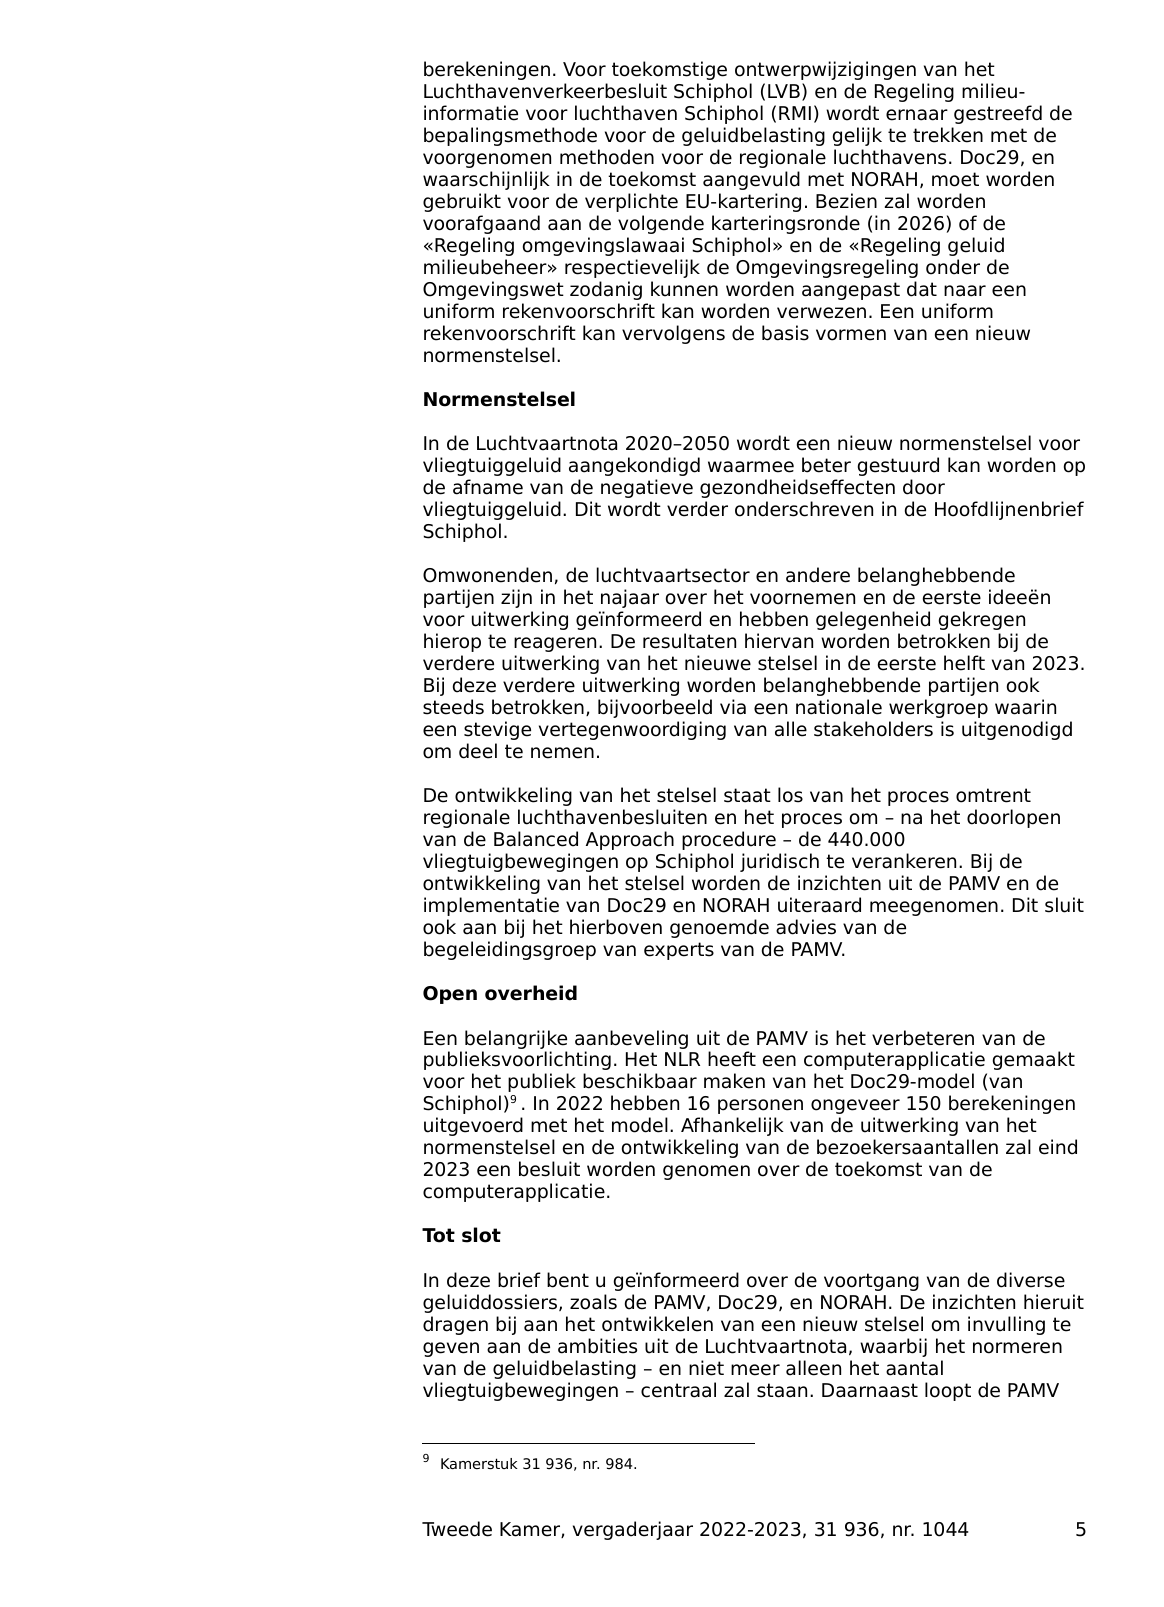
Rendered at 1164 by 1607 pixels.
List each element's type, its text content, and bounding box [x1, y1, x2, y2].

text Een belangrijke aanbeveling uit de PAMV is het verbeteren van de publieksvoorlichting. Het NLR heeft een computerapplicatie gemaakt voor het publiek beschikbaar maken van het Doc29-model (van Schiphol). In 2022 hebben 16 personen ongeveer 150 berekeningen uitgevoerd met het model. Afhankelijk van de uitwerking van het normenstelsel en de ontwikkeling van de bezoekersaantallen zal eind 2023 een besluit worden genomen over de toekomst van de computerapplicatie. [422, 1027, 1087, 1203]
text Kamerstuk 31 936, nr. 984. [422, 1452, 1087, 1474]
subtitle Normenstelsel [422, 389, 1087, 411]
text Omwonenden, de luchtvaartsector en andere belanghebbende partijen zijn in het najaar over het voornemen en de eerste ideeën voor uitwerking geïnformeerd en hebben gelegenheid gekregen hierop te reageren. De resultaten hiervan worden betrokken bij de verdere uitwerking van het nieuwe stelsel in de eerste helft van 2023. Bij deze verdere uitwerking worden belanghebbende partijen ook steeds betrokken, bijvoorbeeld via een nationale werkgroep waarin een stevige vertegenwoordiging van alle stakeholders is uitgenodigd om deel te nemen. [422, 565, 1087, 763]
text berekeningen. Voor toekomstige ontwerpwijzigingen van het Luchthavenverkeerbesluit Schiphol (LVB) en de Regeling milieu-informatie voor luchthaven Schiphol (RMI) wordt ernaar gestreefd de bepalingsmethode voor de geluidbelasting gelijk te trekken met de voorgenomen methoden voor de regionale luchthavens. Doc29, en waarschijnlijk in de toekomst aangevuld met NORAH, moet worden gebruikt voor de verplichte EU-kartering. Bezien zal worden voorafgaand aan de volgende karteringsronde (in 2026) of de «Regeling omgevingslawaai Schiphol» en de «Regeling geluid milieubeheer» respectievelijk de Omgevingsregeling onder de Omgevingswet zodanig kunnen worden aangepast dat naar een uniform rekenvoorschrift kan worden verwezen. Een uniform rekenvoorschrift kan vervolgens de basis vormen van een nieuw normenstelsel. [422, 59, 1087, 367]
subtitle Tot slot [422, 1225, 1087, 1247]
text De ontwikkeling van het stelsel staat los van het proces omtrent regionale luchthavenbesluiten en het proces om – na het doorlopen van de Balanced Approach procedure – de 440.000 vliegtuigbewegingen op Schiphol juridisch te verankeren. Bij de ontwikkeling van het stelsel worden de inzichten uit de PAMV en de implementatie van Doc29 en NORAH uiteraard meegenomen. Dit sluit ook aan bij het hierboven genoemde advies van de begeleidingsgroep van experts van de PAMV. [422, 785, 1087, 961]
subtitle Open overheid [422, 983, 1087, 1005]
text In deze brief bent u geïnformeerd over de voortgang van de diverse geluiddossiers, zoals de PAMV, Doc29, en NORAH. De inzichten hieruit dragen bij aan het ontwikkelen van een nieuw stelsel om invulling te geven aan de ambities uit de Luchtvaartnota, waarbij het normeren van de geluidbelasting – en niet meer alleen het aantal vliegtuigbewegingen – centraal zal staan. Daarnaast loopt de PAMV [422, 1269, 1087, 1401]
text In de Luchtvaartnota 2020–2050 wordt een nieuw normenstelsel voor vliegtuiggeluid aangekondigd waarmee beter gestuurd kan worden op de afname van de negatieve gezondheidseffecten door vliegtuiggeluid. Dit wordt verder onderschreven in de Hoofdlijnenbrief Schiphol. [422, 433, 1087, 543]
